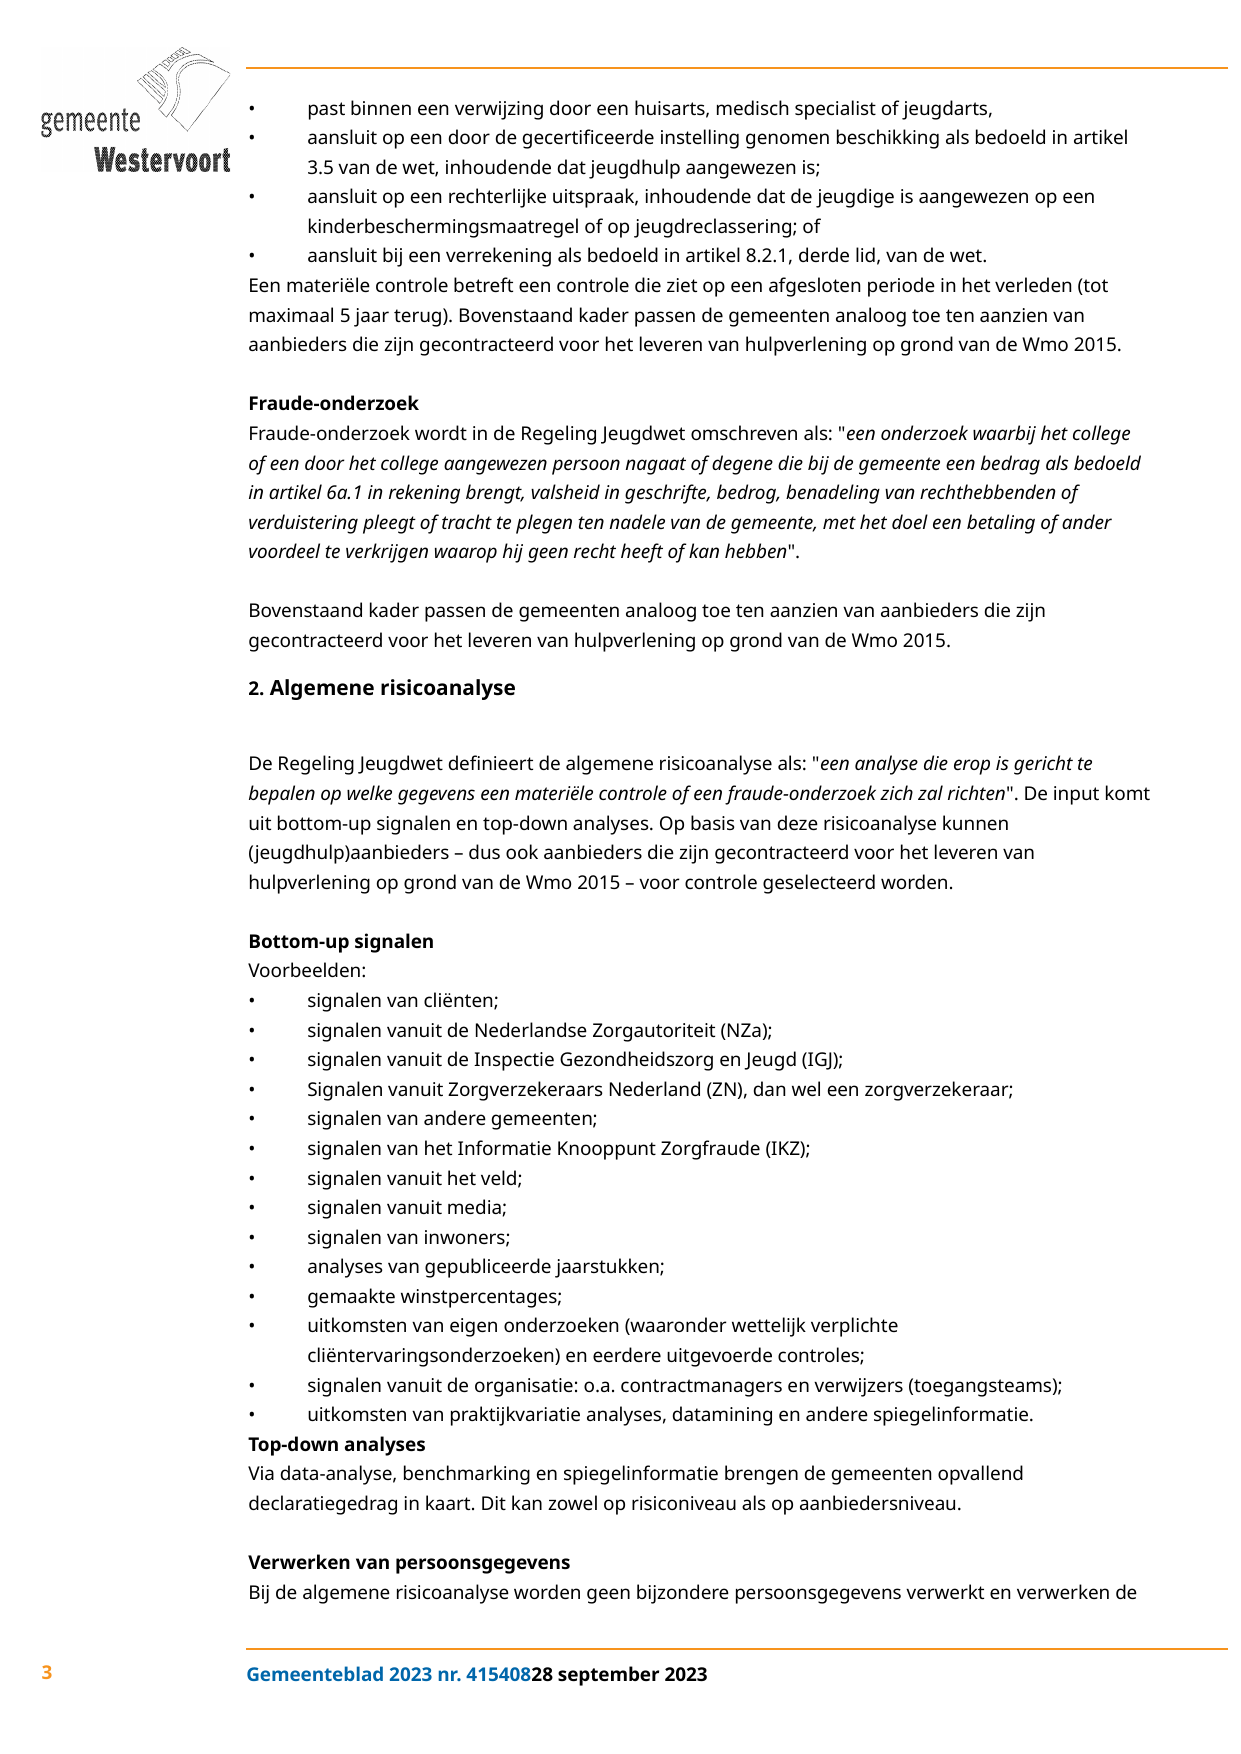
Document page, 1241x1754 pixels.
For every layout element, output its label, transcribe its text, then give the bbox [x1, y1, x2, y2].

list signalen van andere gemeenten; [248, 1106, 1152, 1131]
list signalen van cliënten; [248, 987, 1152, 1013]
list signalen vanuit de Nederlandse Zorgautoriteit (NZa); [248, 1017, 1152, 1043]
text Bottom-up signalen [248, 928, 1152, 954]
text 2. Algemene risicoanalyse [248, 673, 1152, 701]
list aansluit bij een verrekening als bedoeld in artikel 8.2.1, derde lid, van de wet. [248, 243, 1152, 268]
text De Regeling Jeugdwet definieert de algemene risicoanalyse als: "een analyse die erop is gericht te bepalen op welke gegevens een materiële controle of een fraude-onderzoek zich zal richten". De input komt uit bottom-up signalen en top-down analyses. Op basis van deze risicoanalyse kunnen (jeugdhulp)aanbieders – dus ook aanbieders die zijn gecontracteerd voor het leveren van hulpverlening op grond van de Wmo 2015 – voor controle geselecteerd worden. [248, 751, 1152, 895]
list Signalen vanuit Zorgverzekeraars Nederland (ZN), dan wel een zorgverzekeraar; [248, 1076, 1152, 1102]
list past binnen een verwijzing door een huisarts, medisch specialist of jeugdarts, [248, 95, 1152, 121]
list signalen van inwoners; [248, 1224, 1152, 1250]
list analyses van gepubliceerde jaarstukken; [248, 1253, 1152, 1279]
text Fraude-onderzoek wordt in de Regeling Jeugdwet omschreven als: "een onderzoek waarbij het college of een door het college aangewezen persoon nagaat of degene die bij de gemeente een bedrag als bedoeld in artikel 6a.1 in rekening brengt, valsheid in geschrifte, bedrog, benadeling van rechthebbenden of verduistering pleegt of tracht te plegen ten nadele van de gemeente, met het doel een betaling of ander voordeel te verkrijgen waarop hij geen recht heeft of kan hebben". [248, 420, 1152, 564]
list signalen vanuit de organisatie: o.a. contractmanagers en verwijzers (toegangsteams); [248, 1372, 1152, 1398]
picture [41, 47, 231, 172]
list signalen vanuit de Inspectie Gezondheidszorg en Jeugd (IGJ); [248, 1046, 1152, 1072]
list signalen van het Informatie Knooppunt Zorgfraude (IKZ); [248, 1135, 1152, 1161]
list aansluit op een rechterlijke uitspraak, inhoudende dat de jeugdige is aangewezen op een kinderbeschermingsmaatregel of op jeugdreclassering; of [248, 183, 1152, 239]
list signalen vanuit media; [248, 1194, 1152, 1220]
text Bovenstaand kader passen de gemeenten analoog toe ten aanzien van aanbieders die zijn gecontracteerd voor het leveren van hulpverlening op grond van de Wmo 2015. [248, 598, 1152, 653]
list uitkomsten van eigen onderzoeken (waaronder wettelijk verplichte cliëntervaringsonderzoeken) en eerdere uitgevoerde controles; [248, 1313, 1152, 1368]
text Fraude-onderzoek [248, 391, 1152, 416]
list gemaakte winstpercentages; [248, 1283, 1152, 1309]
text Verwerken van persoonsgegevens [248, 1549, 1152, 1575]
text Via data-analyse, benchmarking en spiegelinformatie brengen de gemeenten opvallend declaratiegedrag in kaart. Dit kan zowel op risiconiveau als op aanbiedersniveau. [248, 1461, 1152, 1516]
text Bij de algemene risicoanalyse worden geen bijzondere persoonsgegevens verwerkt en verwerken de [248, 1579, 1152, 1605]
text Een materiële controle betreft een controle die ziet op een afgesloten periode in het verleden (tot maximaal 5 jaar terug). Bovenstaand kader passen de gemeenten analoog toe ten aanzien van aanbieders die zijn gecontracteerd voor het leveren van hulpverlening op grond van de Wmo 2015. [248, 272, 1152, 357]
text Voorbeelden: [248, 958, 1152, 983]
list signalen vanuit het veld; [248, 1165, 1152, 1191]
list uitkomsten van praktijkvariatie analyses, datamining en andere spiegelinformatie. [248, 1401, 1152, 1427]
text Top-down analyses [248, 1431, 1152, 1457]
list aansluit op een door de gecertificeerde instelling genomen beschikking als bedoeld in artikel 3.5 van de wet, inhoudende dat jeugdhulp aangewezen is; [248, 124, 1152, 180]
